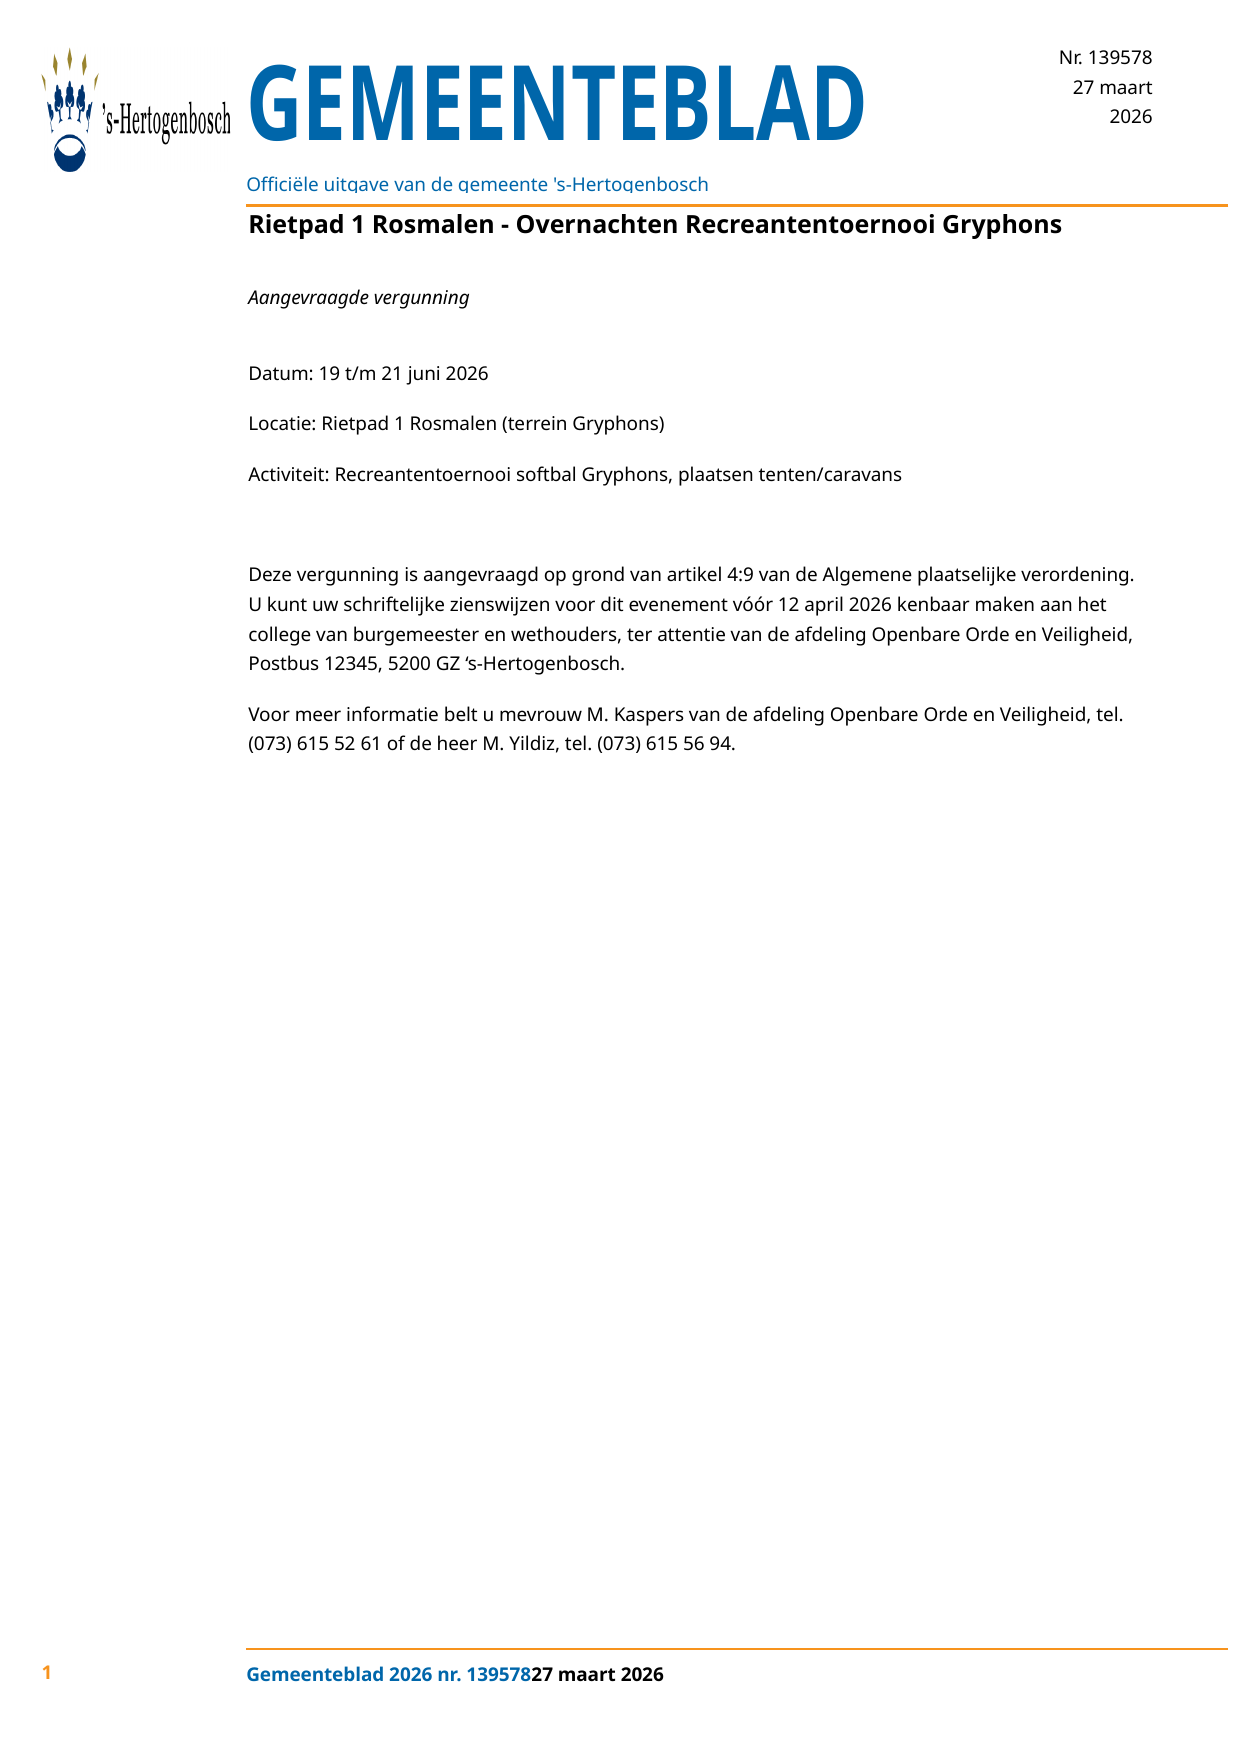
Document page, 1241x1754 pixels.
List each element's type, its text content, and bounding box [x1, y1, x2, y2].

text Datum: 19 t/m 21 juni 2026 [248, 360, 1152, 386]
picture [41, 47, 231, 172]
text Locatie: Rietpad 1 Rosmalen (terrein Gryphons) [248, 410, 1152, 436]
text Voor meer informatie belt u mevrouw M. Kaspers van de afdeling Openbare Orde en Veiligheid, tel. (073) 615 52 61 of de heer M. Yildiz, tel. (073) 615 56 94. [248, 701, 1152, 756]
text Activiteit: Recreantentoernooi softbal Gryphons, plaatsen tenten/caravans [248, 461, 1152, 487]
text Rietpad 1 Rosmalen - Overnachten Recreantentoernooi Gryphons [248, 207, 1152, 241]
text Aangevraagde vergunning [248, 284, 1152, 309]
text Deze vergunning is aangevraagd op grond van artikel 4:9 van de Algemene plaatselijke verordening. U kunt uw schriftelijke zienswijzen voor dit evenement vóór 12 april 2026 kenbaar maken aan het college van burgemeester en wethouders, ter attentie van de afdeling Openbare Orde en Veiligheid, Postbus 12345, 5200 GZ ‘s-Hertogenbosch. [248, 562, 1152, 676]
